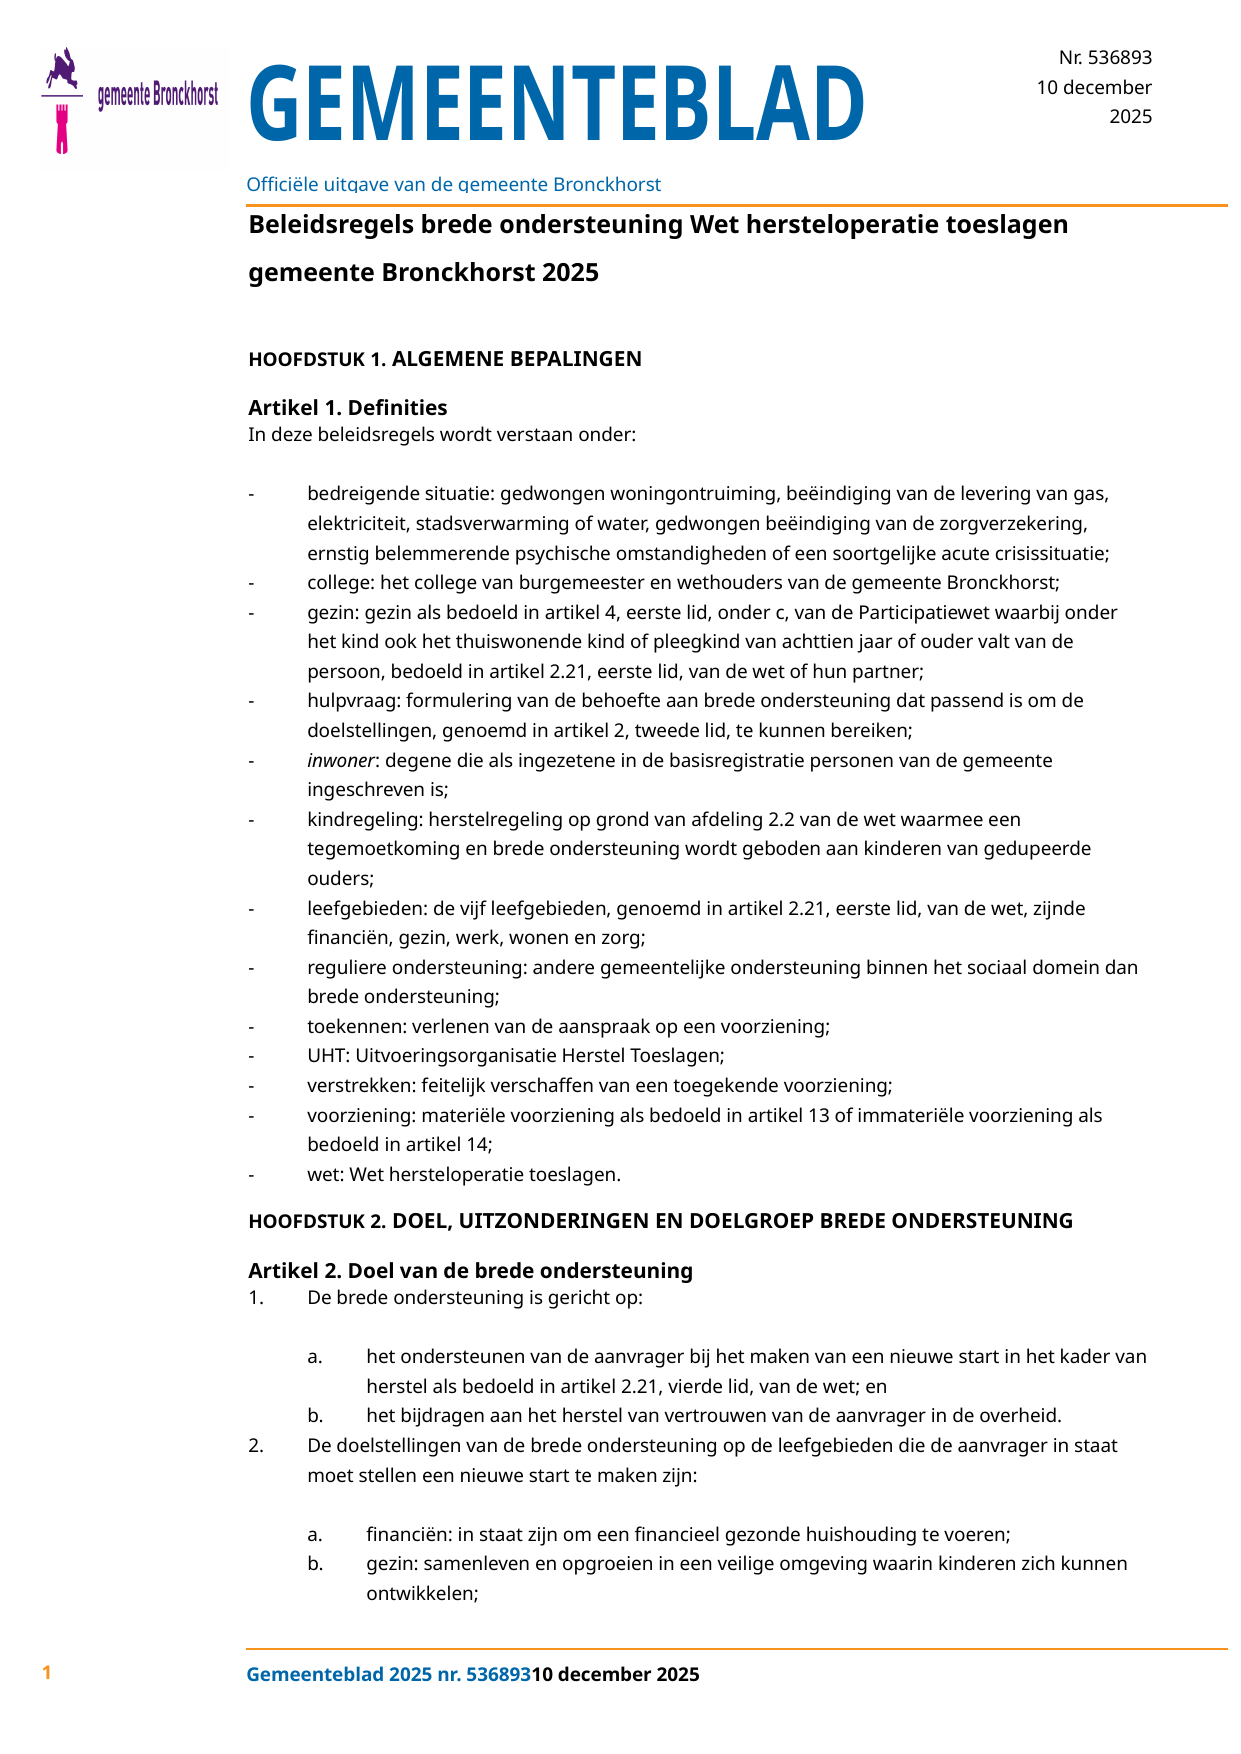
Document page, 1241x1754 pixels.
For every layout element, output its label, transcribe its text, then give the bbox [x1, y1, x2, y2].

text Beleidsregels brede ondersteuning Wet hersteloperatie toeslagen gemeente Bronckhorst 2025 [248, 207, 1152, 288]
list het ondersteunen van de aanvrager bij het maken van een nieuwe start in het kader van herstel als bedoeld in artikel 2.21, vierde lid, van de wet; en [307, 1343, 1152, 1399]
list bedreigende situatie: gedwongen woningontruiming, beëindiging van de levering van gas, elektriciteit, stadsverwarming of water, gedwongen beëindiging van de zorgverzekering, ernstig belemmerende psychische omstandigheden of een soortgelijke acute crisissituatie; [248, 481, 1152, 565]
list wet: Wet hersteloperatie toeslagen. [248, 1161, 1152, 1187]
list financiën: in staat zijn om een financieel gezonde huishouding te voeren; [307, 1521, 1152, 1547]
text Artikel 1. Definities [248, 393, 1152, 421]
list toekennen: verlenen van de aanspraak op een voorziening; [248, 1013, 1152, 1039]
list college: het college van burgemeester en wethouders van de gemeente Bronckhorst; [248, 569, 1152, 595]
list kindregeling: herstelregeling op grond van afdeling 2.2 van de wet waarmee een tegemoetkoming en brede ondersteuning wordt geboden aan kinderen van gedupeerde ouders; [248, 806, 1152, 891]
list gezin: gezin als bedoeld in artikel 4, eerste lid, onder c, van de Participatiewet waarbij onder het kind ook het thuiswonende kind of pleegkind van achttien jaar of ouder valt van de persoon, bedoeld in artikel 2.21, eerste lid, van de wet of hun partner; [248, 599, 1152, 684]
list leefgebieden: de vijf leefgebieden, genoemd in artikel 2.21, eerste lid, van de wet, zijnde financiën, gezin, werk, wonen en zorg; [248, 895, 1152, 950]
text HOOFDSTUK 2. DOEL, UITZONDERINGEN EN DOELGROEP BREDE ONDERSTEUNING [248, 1207, 1152, 1235]
list reguliere ondersteuning: andere gemeentelijke ondersteuning binnen het sociaal domein dan brede ondersteuning; [248, 954, 1152, 1009]
text In deze beleidsregels wordt verstaan onder: [248, 421, 1152, 447]
list hulpvraag: formulering van de behoefte aan brede ondersteuning dat passend is om de doelstellingen, genoemd in artikel 2, tweede lid, te kunnen bereiken; [248, 688, 1152, 743]
list inwoner: degene die als ingezetene in de basisregistratie personen van de gemeente ingeschreven is; [248, 747, 1152, 802]
list UHT: Uitvoeringsorganisatie Herstel Toeslagen; [248, 1043, 1152, 1068]
text HOOFDSTUK 1. ALGEMENE BEPALINGEN [248, 344, 1152, 372]
list voorziening: materiële voorziening als bedoeld in artikel 13 of immateriële voorziening als bedoeld in artikel 14; [248, 1102, 1152, 1157]
list gezin: samenleven en opgroeien in een veilige omgeving waarin kinderen zich kunnen ontwikkelen; [307, 1551, 1152, 1606]
picture [41, 47, 231, 172]
list De brede ondersteuning is gericht op: [248, 1284, 1152, 1310]
text Artikel 2. Doel van de brede ondersteuning [248, 1256, 1152, 1284]
list verstrekken: feitelijk verschaffen van een toegekende voorziening; [248, 1072, 1152, 1098]
list De doelstellingen van de brede ondersteuning op de leefgebieden die de aanvrager in staat moet stellen een nieuwe start te maken zijn: [248, 1432, 1152, 1487]
list het bijdragen aan het herstel van vertrouwen van de aanvrager in de overheid. [307, 1403, 1152, 1428]
